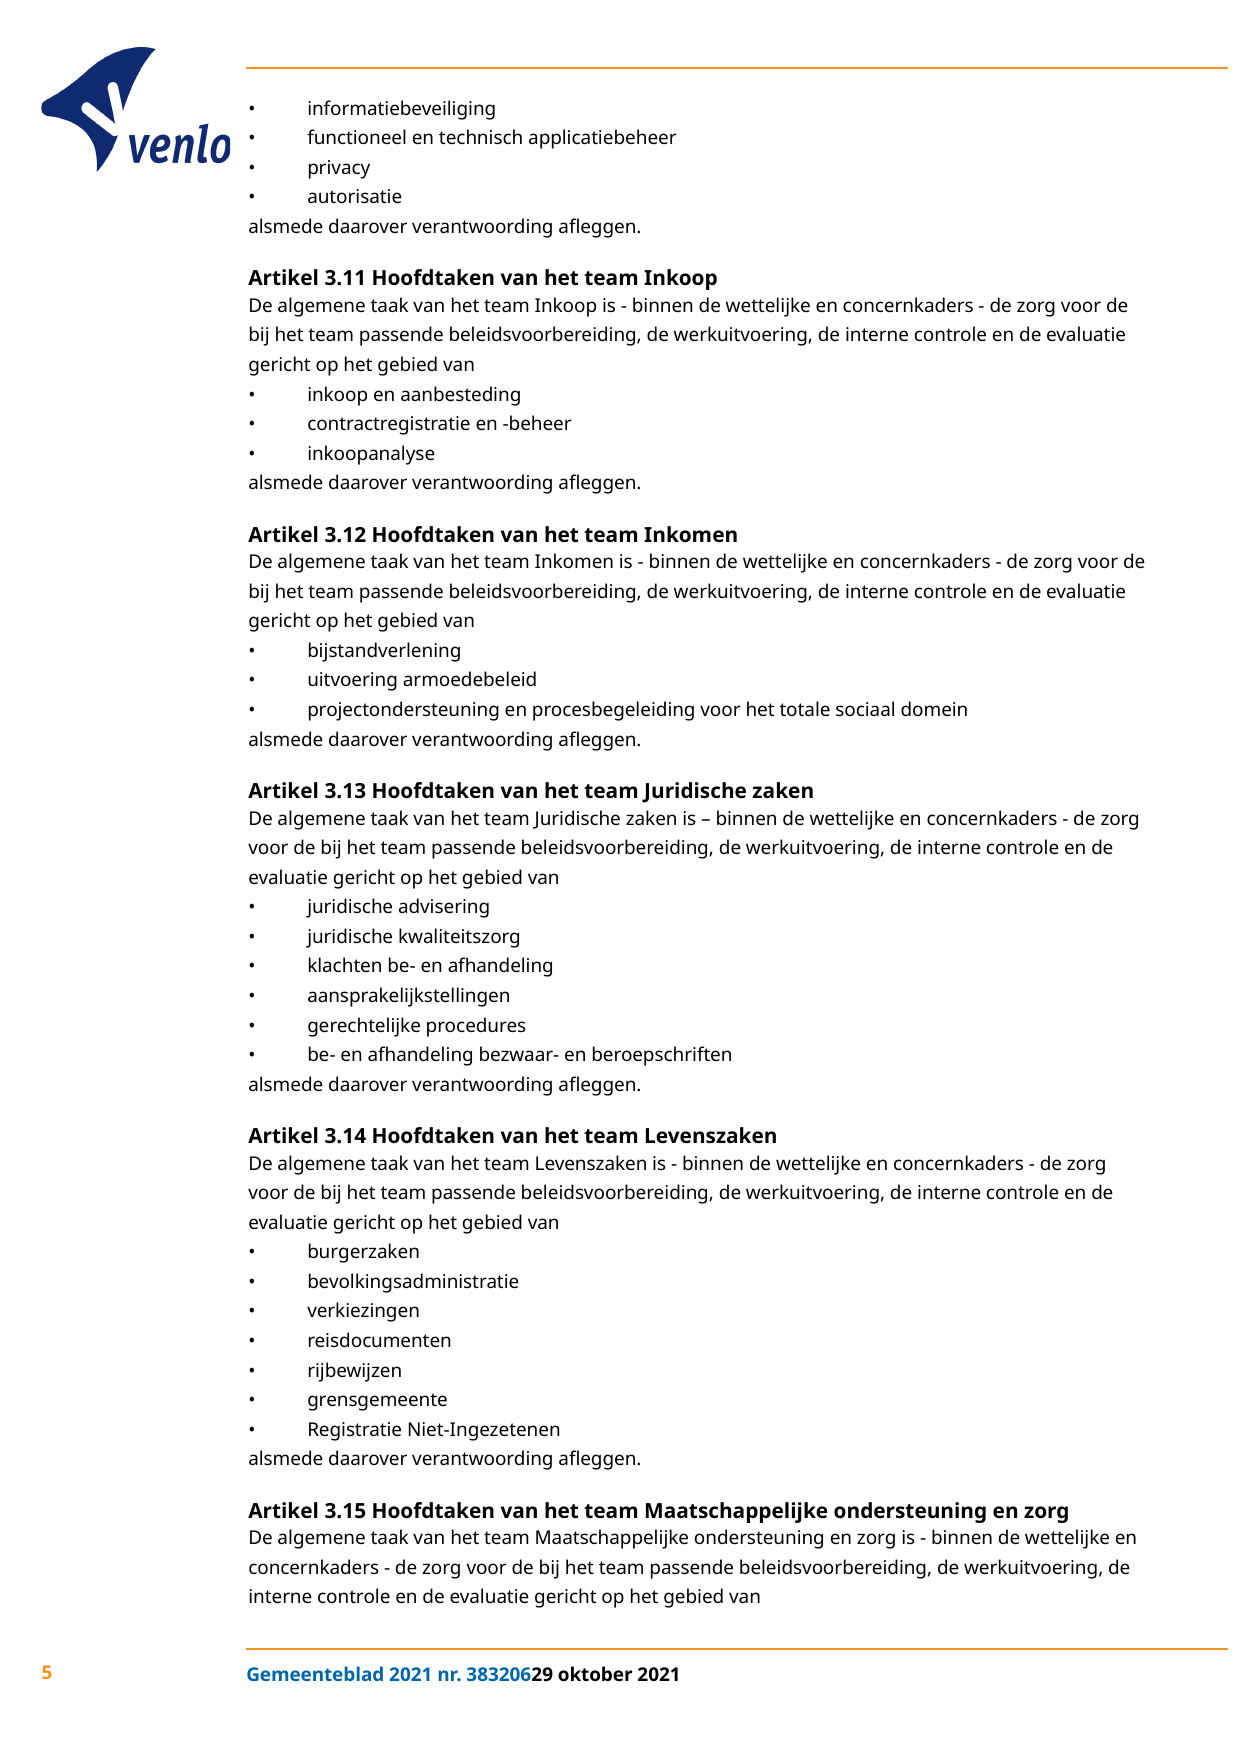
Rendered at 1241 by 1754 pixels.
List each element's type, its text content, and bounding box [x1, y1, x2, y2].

list verkiezingen [248, 1298, 1152, 1323]
list aansprakelijkstellingen [248, 982, 1152, 1008]
list rijbewijzen [248, 1357, 1152, 1383]
list contractregistratie en -beheer [248, 410, 1152, 436]
list functioneel en technisch applicatiebeheer [248, 124, 1152, 150]
list gerechtelijke procedures [248, 1012, 1152, 1037]
list inkoop en aanbesteding [248, 381, 1152, 406]
text alsmede daarover verantwoording afleggen. [248, 469, 1152, 495]
list privacy [248, 154, 1152, 180]
list klachten be- en afhandeling [248, 953, 1152, 978]
text alsmede daarover verantwoording afleggen. [248, 1446, 1152, 1471]
text De algemene taak van het team Juridische zaken is – binnen de wettelijke en concernkaders - de zorg voor de bij het team passende beleidsvoorbereiding, de werkuitvoering, de interne controle en de evaluatie gericht op het gebied van [248, 805, 1152, 889]
list Registratie Niet-Ingezetenen [248, 1416, 1152, 1442]
text De algemene taak van het team Levenszaken is - binnen de wettelijke en concernkaders - de zorg voor de bij het team passende beleidsvoorbereiding, de werkuitvoering, de interne controle en de evaluatie gericht op het gebied van [248, 1150, 1152, 1235]
text alsmede daarover verantwoording afleggen. [248, 726, 1152, 752]
text De algemene taak van het team Inkomen is - binnen de wettelijke en concernkaders - de zorg voor de bij het team passende beleidsvoorbereiding, de werkuitvoering, de interne controle en de evaluatie gericht op het gebied van [248, 548, 1152, 633]
list autorisatie [248, 183, 1152, 209]
list uitvoering armoedebeleid [248, 667, 1152, 692]
list juridische kwaliteitszorg [248, 923, 1152, 949]
text Artikel 3.13 Hoofdtaken van het team Juridische zaken [248, 776, 1152, 805]
list juridische advisering [248, 893, 1152, 919]
list projectondersteuning en procesbegeleiding voor het totale sociaal domein [248, 696, 1152, 722]
text Artikel 3.11 Hoofdtaken van het team Inkoop [248, 263, 1152, 292]
list burgerzaken [248, 1238, 1152, 1264]
text De algemene taak van het team Inkoop is - binnen de wettelijke en concernkaders - de zorg voor de bij het team passende beleidsvoorbereiding, de werkuitvoering, de interne controle en de evaluatie gericht op het gebied van [248, 292, 1152, 377]
list bijstandverlening [248, 637, 1152, 663]
list grensgemeente [248, 1386, 1152, 1412]
picture [41, 47, 231, 172]
text De algemene taak van het team Maatschappelijke ondersteuning en zorg is - binnen de wettelijke en concernkaders - de zorg voor de bij het team passende beleidsvoorbereiding, de werkuitvoering, de interne controle en de evaluatie gericht op het gebied van [248, 1524, 1152, 1609]
list inkoopanalyse [248, 440, 1152, 466]
text alsmede daarover verantwoording afleggen. [248, 213, 1152, 239]
list reisdocumenten [248, 1327, 1152, 1353]
text Artikel 3.14 Hoofdtaken van het team Levenszaken [248, 1121, 1152, 1150]
text Artikel 3.15 Hoofdtaken van het team Maatschappelijke ondersteuning en zorg [248, 1496, 1152, 1524]
text Artikel 3.12 Hoofdtaken van het team Inkomen [248, 520, 1152, 548]
list bevolkingsadministratie [248, 1268, 1152, 1294]
text alsmede daarover verantwoording afleggen. [248, 1071, 1152, 1097]
list be- en afhandeling bezwaar- en beroepschriften [248, 1041, 1152, 1067]
list informatiebeveiliging [248, 95, 1152, 121]
